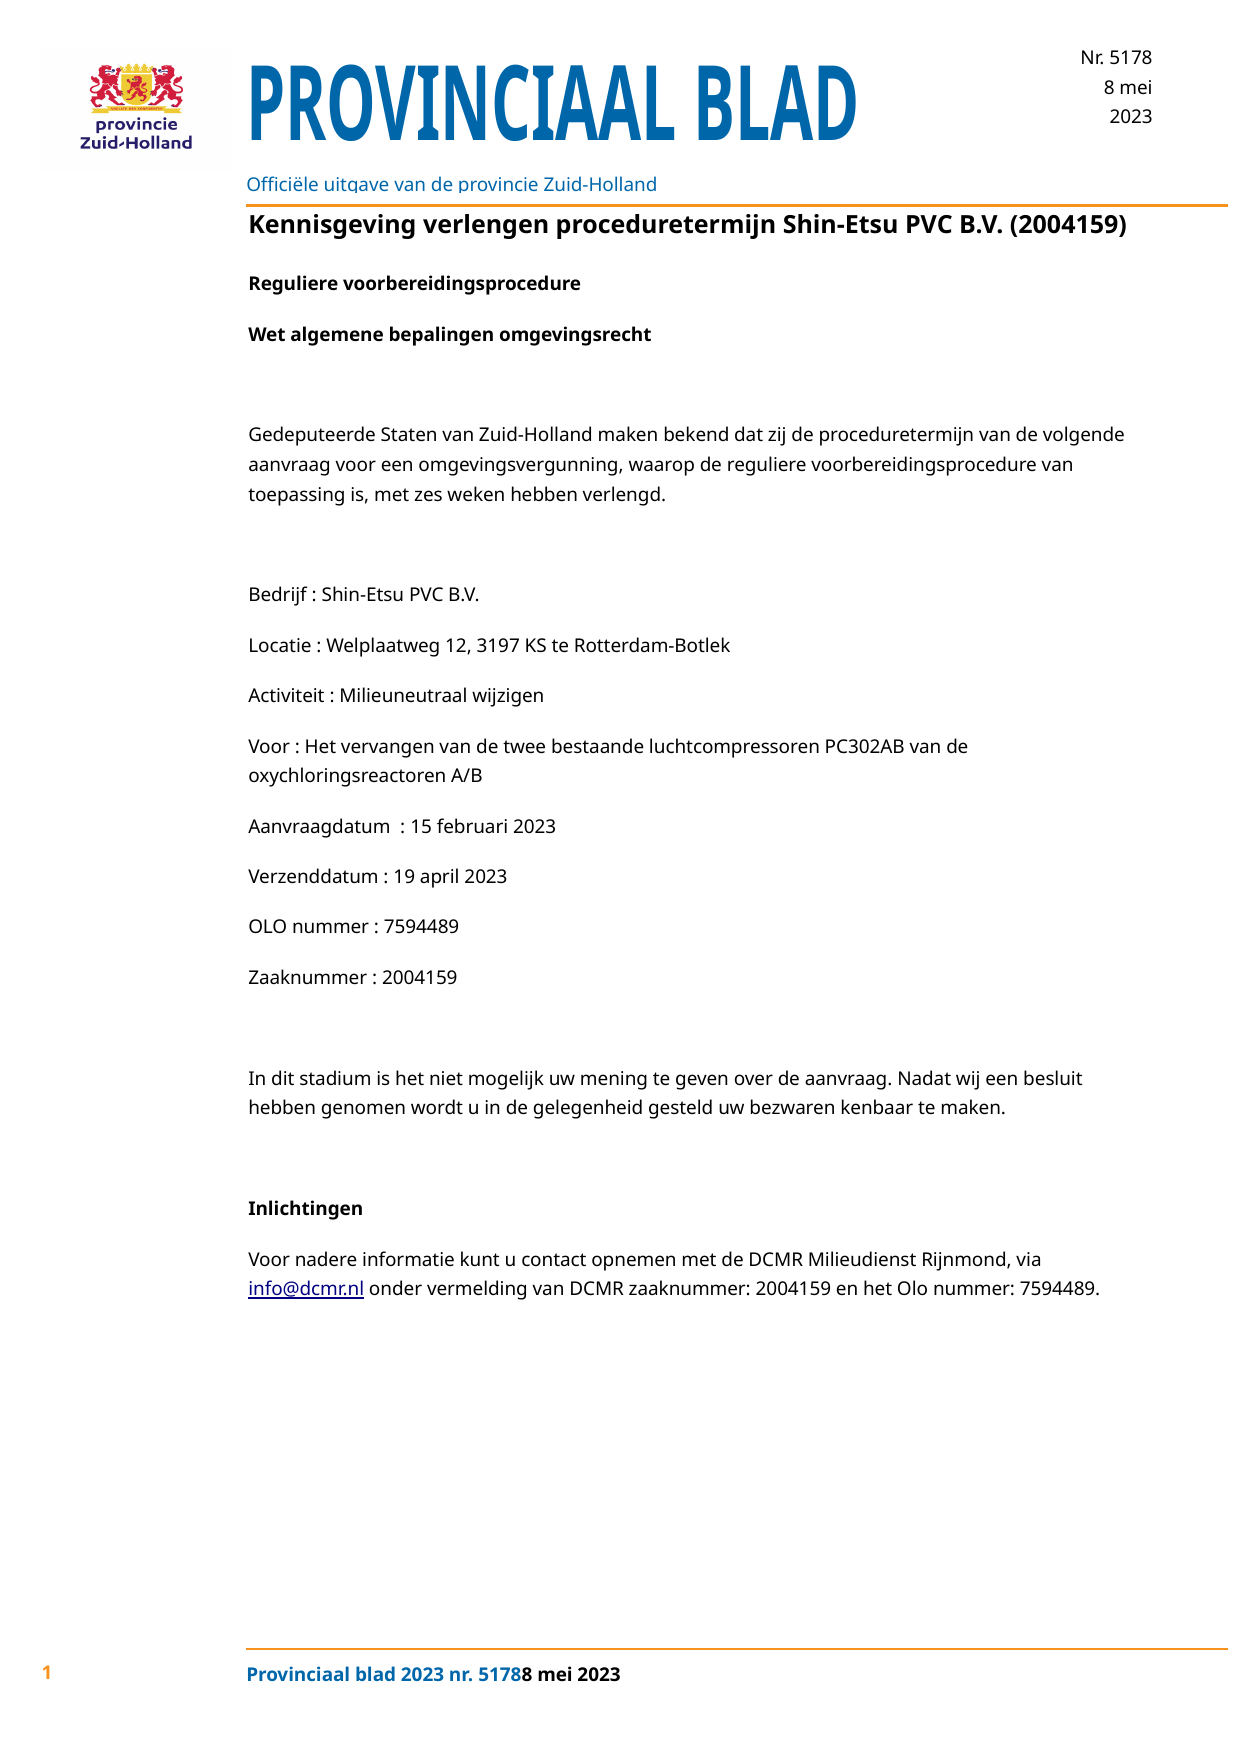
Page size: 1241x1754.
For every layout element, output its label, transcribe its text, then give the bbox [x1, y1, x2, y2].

text In dit stadium is het niet mogelijk uw mening te geven over de aanvraag. Nadat wij een besluit hebben genomen wordt u in de gelegenheid gesteld uw bezwaren kenbaar te maken. [248, 1065, 1152, 1120]
text Bedrijf : Shin-Etsu PVC B.V. [248, 582, 1152, 607]
text Voor nadere informatie kunt u contact opnemen met de DCMR Milieudienst Rijnmond, via info@dcmr.nl onder vermelding van DCMR zaaknummer: 2004159 en het Olo nummer: 7594489. [248, 1246, 1152, 1301]
text Verzenddatum : 19 april 2023 [248, 863, 1152, 889]
text Reguliere voorbereidingsprocedure [248, 270, 1152, 296]
text OLO nummer : 7594489 [248, 914, 1152, 939]
text Inlichtingen [248, 1195, 1152, 1221]
picture [41, 47, 231, 172]
text Kennisgeving verlengen proceduretermijn Shin-Etsu PVC B.V. (2004159) [248, 207, 1152, 241]
text Zaaknummer : 2004159 [248, 964, 1152, 990]
text Aanvraagdatum : 15 februari 2023 [248, 813, 1152, 838]
text Locatie : Welplaatweg 12, 3197 KS te Rotterdam-Botlek [248, 632, 1152, 658]
text Activiteit : Milieuneutraal wijzigen [248, 682, 1152, 708]
text Voor : Het vervangen van de twee bestaande luchtcompressoren PC302AB van de oxychloringsreactoren A/B [248, 733, 1152, 788]
text Gedeputeerde Staten van Zuid-Holland maken bekend dat zij de proceduretermijn van de volgende aanvraag voor een omgevingsvergunning, waarop de reguliere voorbereidingsprocedure van toepassing is, met zes weken hebben verlengd. [248, 422, 1152, 506]
text Wet algemene bepalingen omgevingsrecht [248, 321, 1152, 346]
